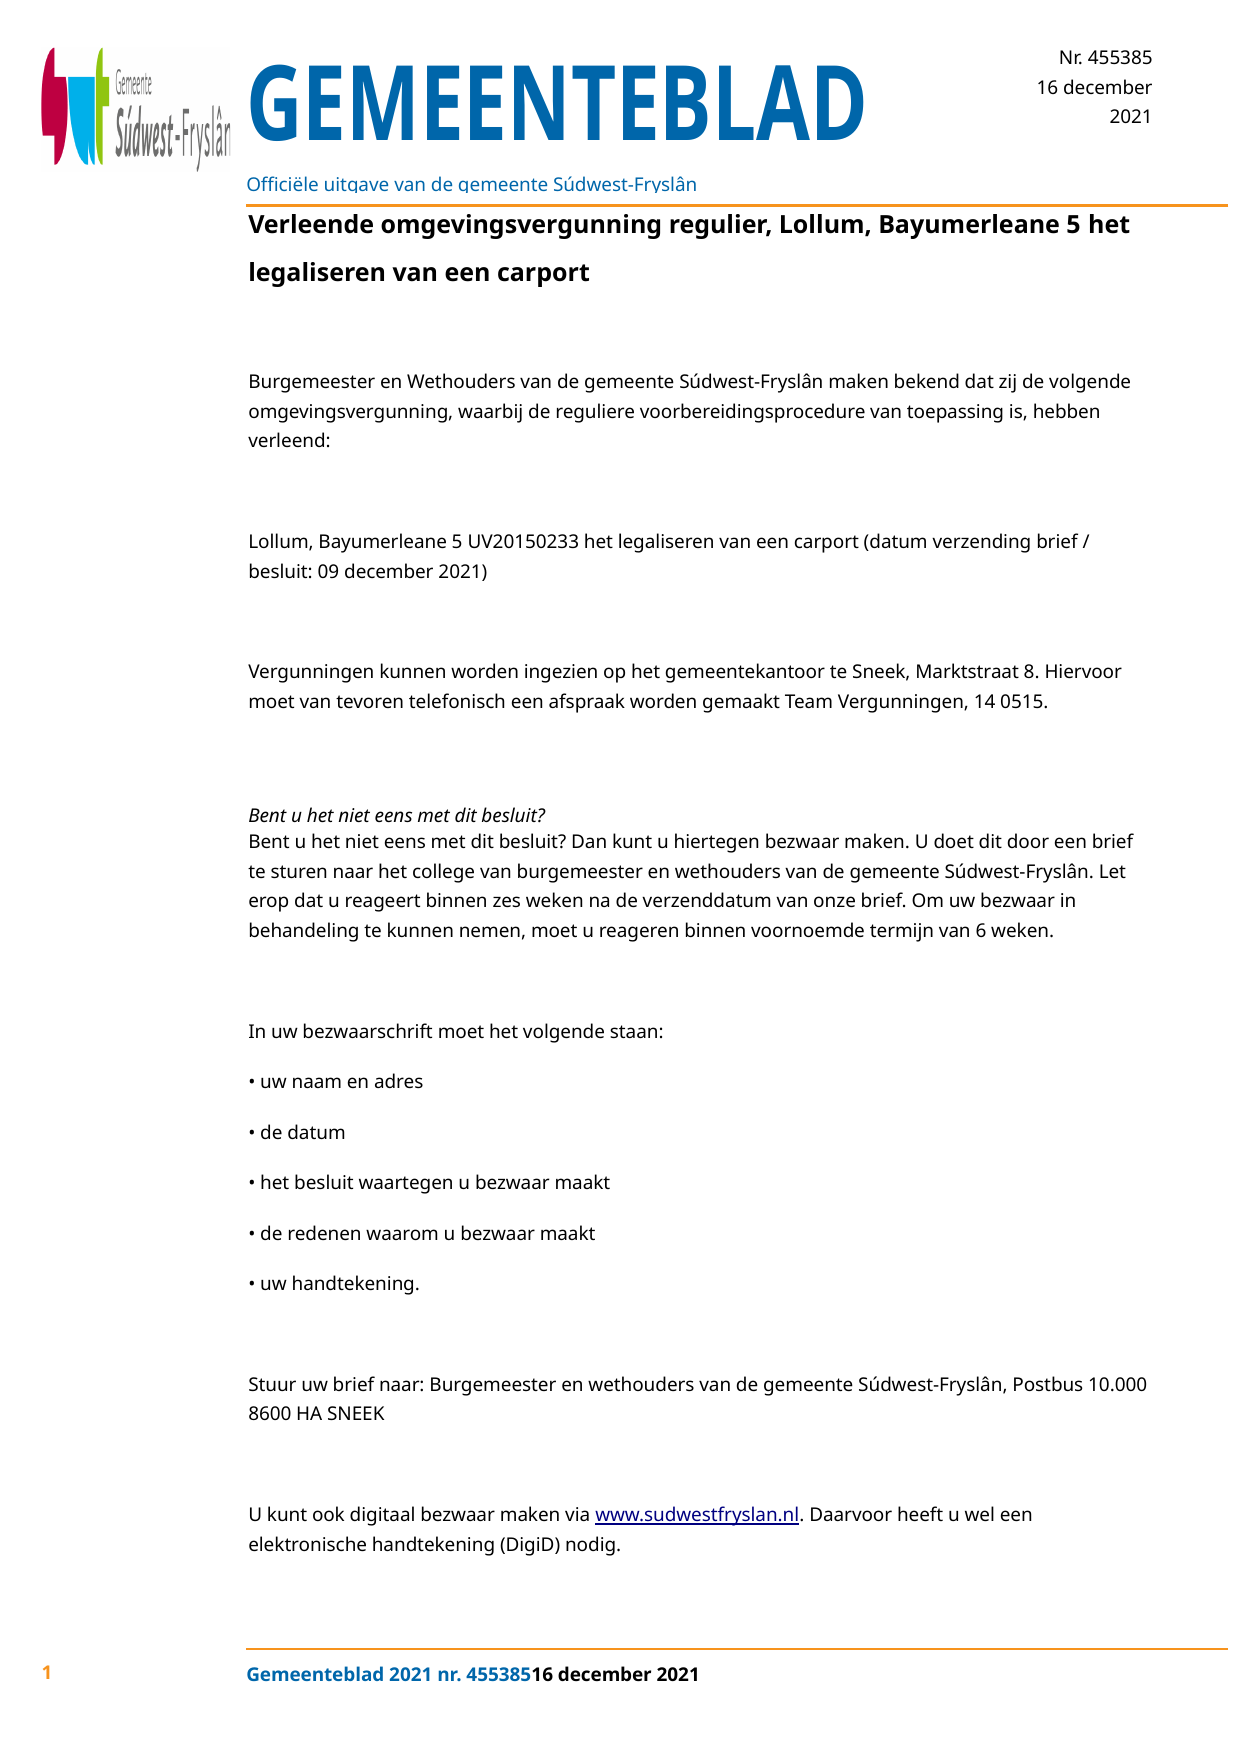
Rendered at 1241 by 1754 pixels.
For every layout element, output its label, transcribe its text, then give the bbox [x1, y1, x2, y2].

text • het besluit waartegen u bezwaar maakt [248, 1169, 1152, 1195]
text Burgemeester en Wethouders van de gemeente Súdwest-Fryslân maken bekend dat zij de volgende omgevingsvergunning, waarbij de reguliere voorbereidingsprocedure van toepassing is, hebben verleend: [248, 368, 1152, 453]
picture [41, 47, 231, 172]
text Vergunningen kunnen worden ingezien op het gemeentekantoor te Sneek, Marktstraat 8. Hiervoor moet van tevoren telefonisch een afspraak worden gemaakt Team Vergunningen, 14 0515. [248, 659, 1152, 714]
text Verleende omgevingsvergunning regulier, Lollum, Bayumerleane 5 het legaliseren van een carport [248, 207, 1152, 288]
text Lollum, Bayumerleane 5 UV20150233 het legaliseren van een carport (datum verzending brief / besluit: 09 december 2021) [248, 528, 1152, 584]
text • uw naam en adres [248, 1068, 1152, 1094]
text • de datum [248, 1119, 1152, 1144]
text • de redenen waarom u bezwaar maakt [248, 1220, 1152, 1245]
text Stuur uw brief naar: Burgemeester en wethouders van de gemeente Súdwest-Fryslân, Postbus 10.000 8600 HA SNEEK [248, 1371, 1152, 1426]
text • uw handtekening. [248, 1270, 1152, 1296]
text Bent u het niet eens met dit besluit? Dan kunt u hiertegen bezwaar maken. U doet dit door een brief te sturen naar het college van burgemeester en wethouders van de gemeente Súdwest-Fryslân. Let erop dat u reageert binnen zes weken na de verzenddatum van onze brief. Om uw bezwaar in behandeling te kunnen nemen, moet u reageren binnen voornoemde termijn van 6 weken. [248, 828, 1152, 943]
text Bent u het niet eens met dit besluit? [248, 803, 1152, 828]
text U kunt ook digitaal bezwaar maken via www.sudwestfryslan.nl. Daarvoor heeft u wel een elektronische handtekening (DigiD) nodig. [248, 1501, 1152, 1557]
text In uw bezwaarschrift moet het volgende staan: [248, 1018, 1152, 1044]
